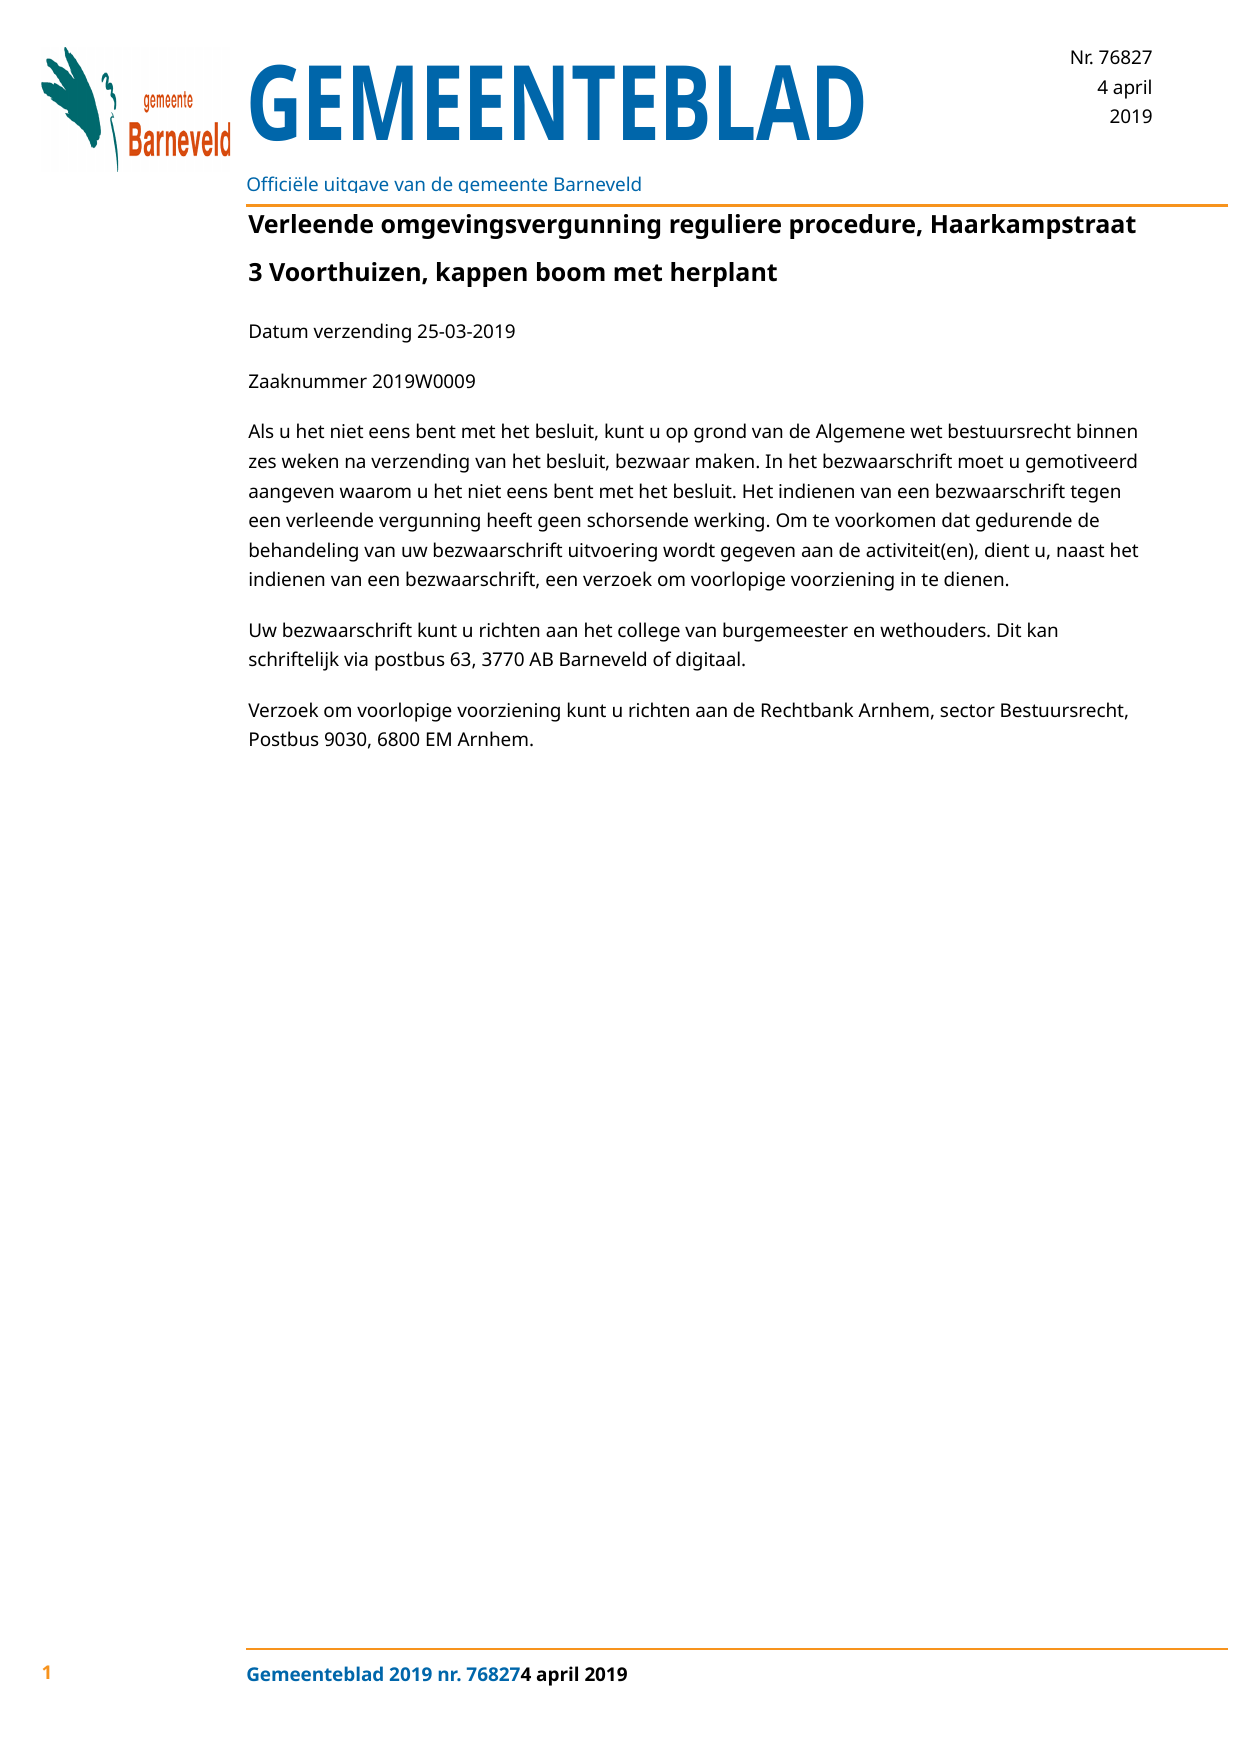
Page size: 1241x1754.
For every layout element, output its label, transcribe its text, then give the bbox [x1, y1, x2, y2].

picture [41, 47, 231, 172]
text Zaaknummer 2019W0009 [248, 368, 1152, 394]
text Datum verzending 25-03-2019 [248, 318, 1152, 344]
text Verleende omgevingsvergunning reguliere procedure, Haarkampstraat 3 Voorthuizen, kappen boom met herplant [248, 207, 1152, 288]
text Verzoek om voorlopige voorziening kunt u richten aan de Rechtbank Arnhem, sector Bestuursrecht, Postbus 9030, 6800 EM Arnhem. [248, 697, 1152, 752]
text Uw bezwaarschrift kunt u richten aan het college van burgemeester en wethouders. Dit kan schriftelijk via postbus 63, 3770 AB Barneveld of digitaal. [248, 617, 1152, 672]
text Als u het niet eens bent met het besluit, kunt u op grond van de Algemene wet bestuursrecht binnen zes weken na verzending van het besluit, bezwaar maken. In het bezwaarschrift moet u gemotiveerd aangeven waarom u het niet eens bent met het besluit. Het indienen van een bezwaarschrift tegen een verleende vergunning heeft geen schorsende werking. Om te voorkomen dat gedurende de behandeling van uw bezwaarschrift uitvoering wordt gegeven aan de activiteit(en), dient u, naast het indienen van een bezwaarschrift, een verzoek om voorlopige voorziening in te dienen. [248, 419, 1152, 592]
